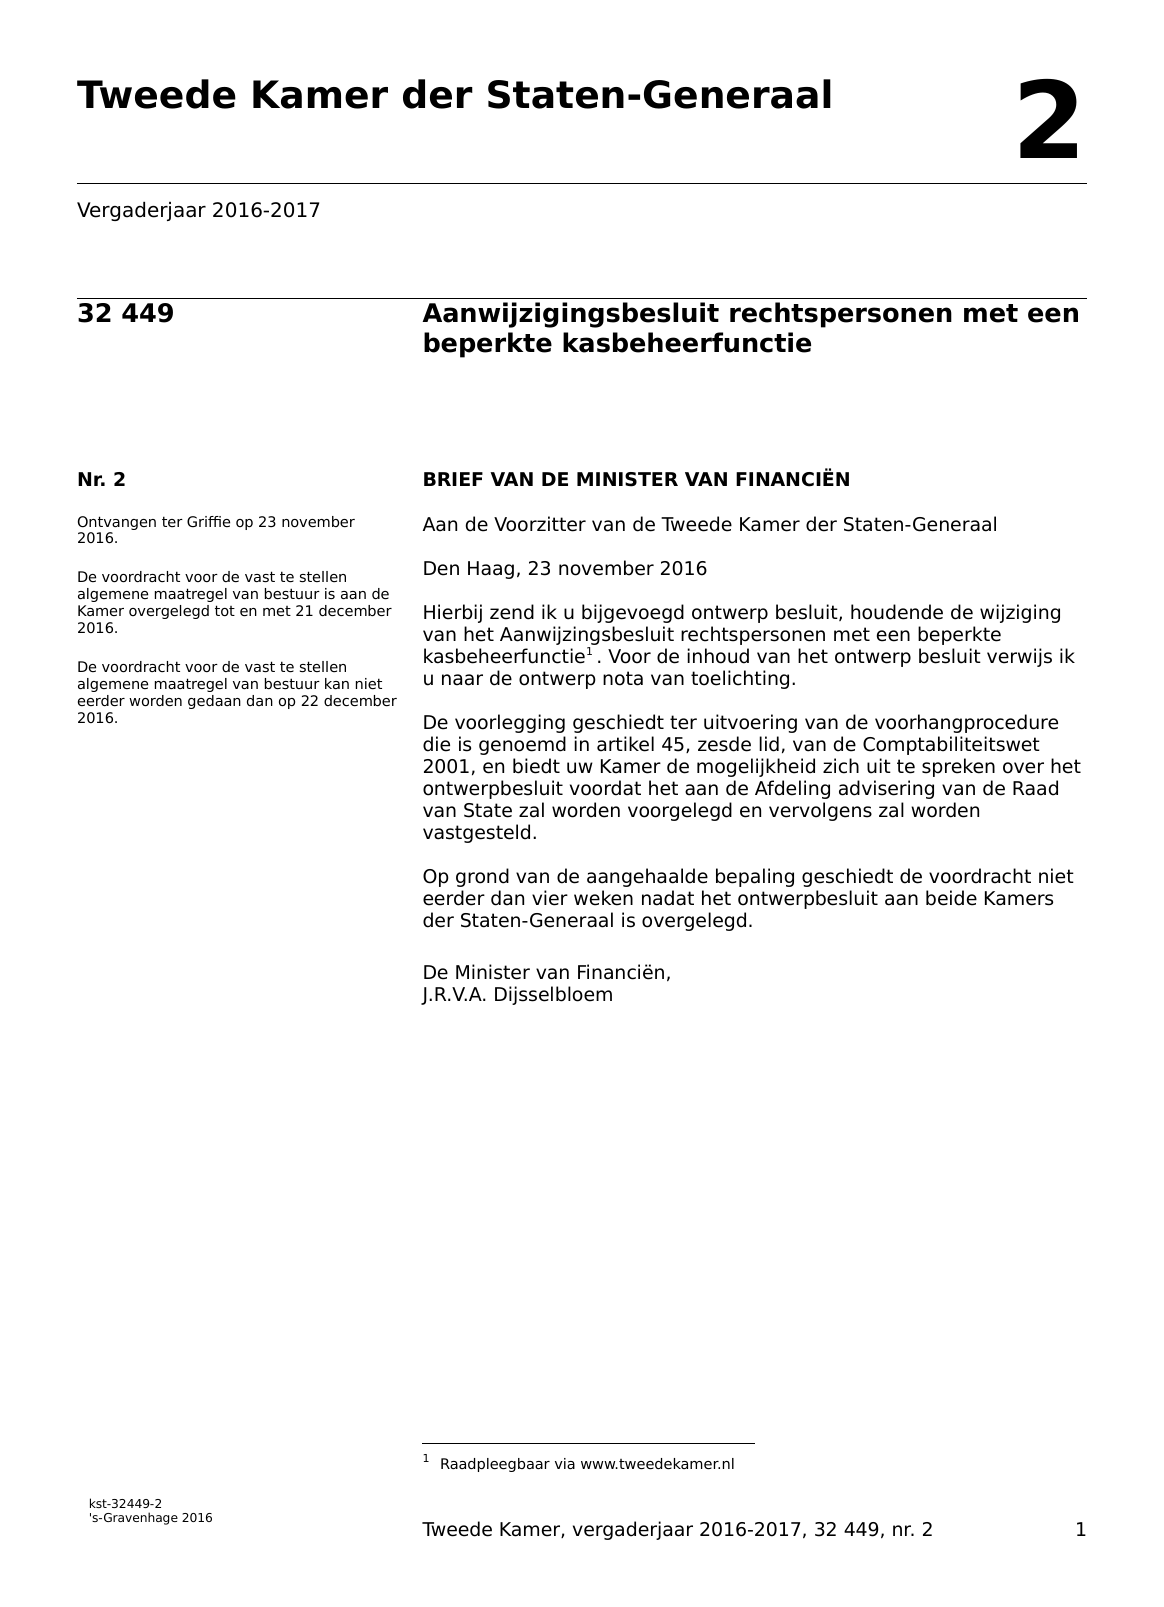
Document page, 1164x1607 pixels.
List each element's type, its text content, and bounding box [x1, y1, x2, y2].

text Hierbij zend ik u bijgevoegd ontwerp besluit, houdende de wijziging van het Aanwijzingsbesluit rechtspersonen met een beperkte kasbeheerfunctie. Voor de inhoud van het ontwerp besluit verwijs ik u naar de ontwerp nota van toelichting. [422, 602, 1087, 690]
text Ontvangen ter Griffie op 23 november 2016. [77, 513, 399, 547]
text De voordracht voor de vast te stellen algemene maatregel van bestuur kan niet eerder worden gedaan dan op 22 december 2016. [77, 659, 399, 727]
text Aan de Voorzitter van de Tweede Kamer der Staten-Generaal [422, 513, 1087, 536]
text [77, 547, 399, 569]
text Den Haag, 23 november 2016 [422, 558, 1087, 580]
text De voordracht voor de vast te stellen algemene maatregel van bestuur is aan de Kamer overgelegd tot en met 21 december 2016. [77, 569, 399, 637]
table_cell Vergaderjaar 2016-2017 [77, 184, 1087, 298]
text De voorlegging geschiedt ter uitvoering van de voorhangprocedure die is genoemd in artikel 45, zesde lid, van de Comptabiliteitswet 2001, en biedt uw Kamer de mogelijkheid zich uit te spreken over het ontwerpbesluit voordat het aan de Afdeling advisering van de Raad van State zal worden voorgelegd en vervolgens zal worden vastgesteld. [422, 712, 1087, 844]
text Op grond van de aangehaalde bepaling geschiedt de voordracht niet eerder dan vier weken nadat het ontwerpbesluit aan beide Kamers der Staten-Generaal is overgelegd. [422, 866, 1087, 932]
text Raadpleegbaar via www.tweedekamer.nl [422, 1452, 1087, 1474]
subtitle Nr. 2 BRIEF VAN DE MINISTER VAN FINANCIËN [77, 469, 1087, 491]
table_header Tweede Kamer der Staten-Generaal [77, 59, 886, 183]
subtitle 32 449 Aanwijzigingsbesluit rechtspersonen met een beperkte kasbeheerfunctie [77, 299, 1087, 358]
text 's-Gravenhage 2016 [88, 1511, 323, 1525]
text De Minister van Financiën, J.R.V.A. Dijsselbloem [422, 962, 1087, 1006]
text [77, 637, 399, 659]
table_header 2 [886, 59, 1087, 183]
text kst-32449-2 [88, 1497, 323, 1511]
